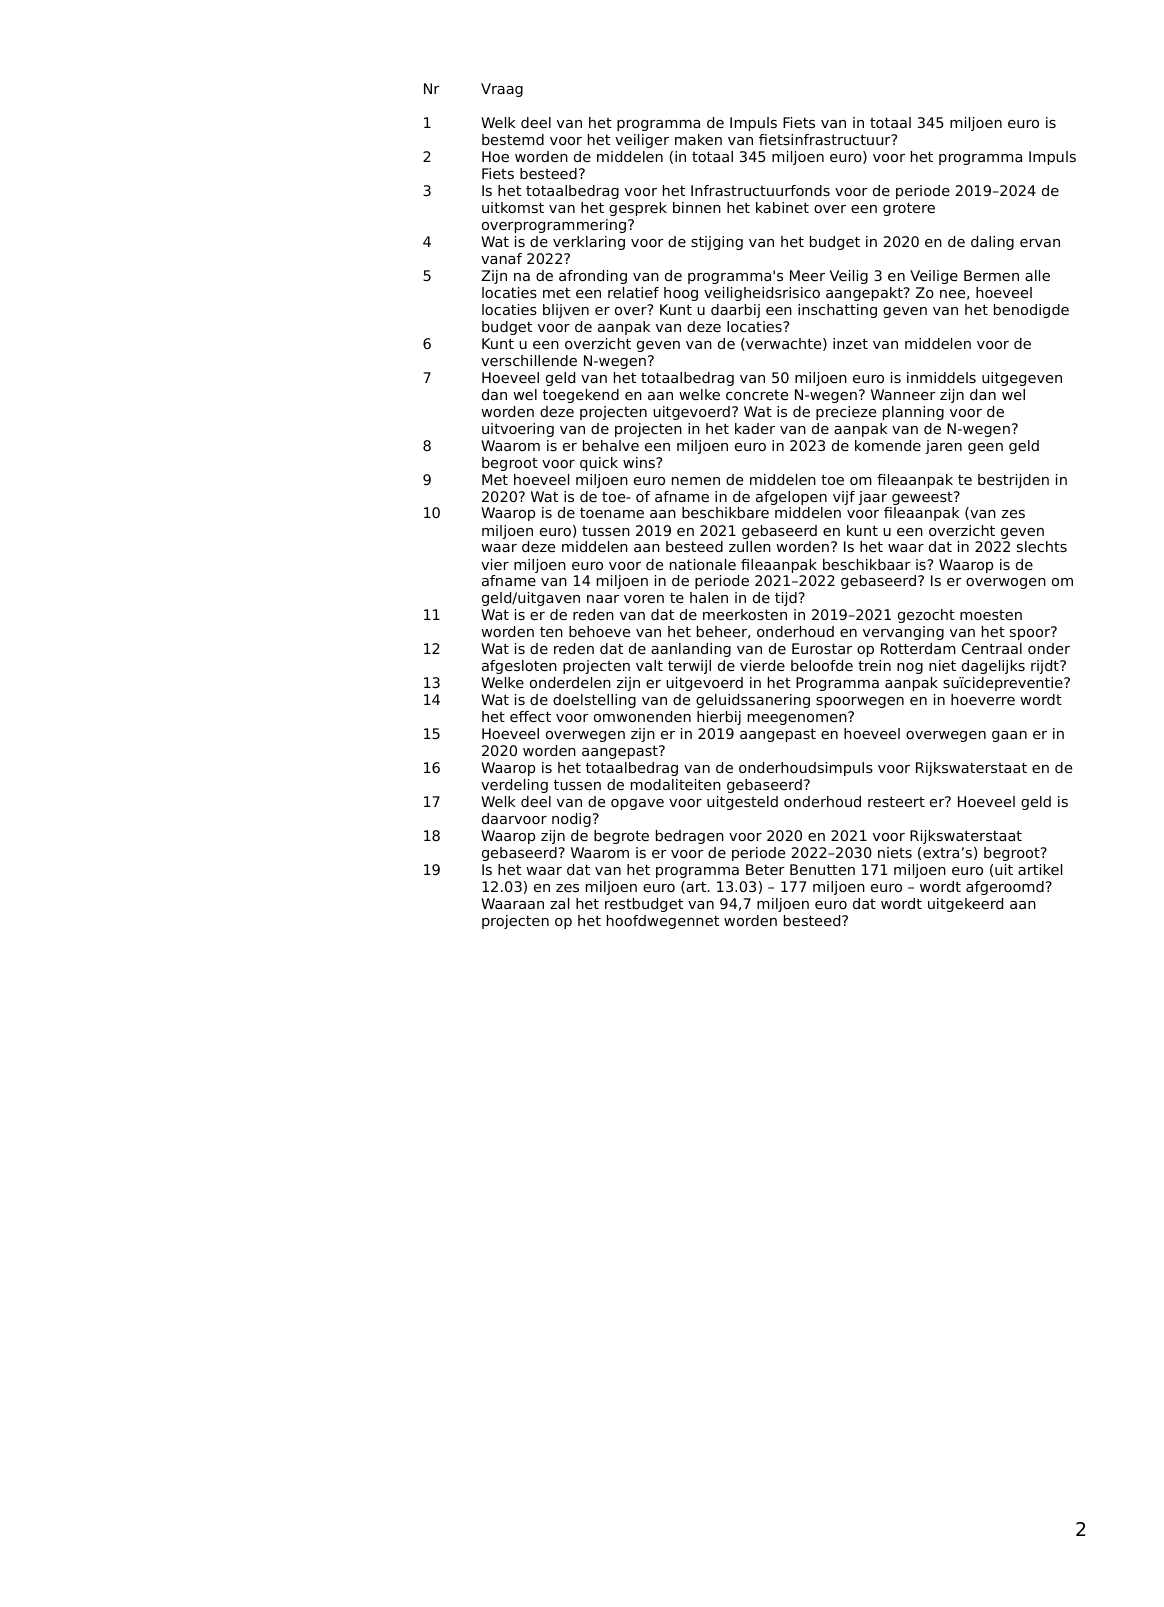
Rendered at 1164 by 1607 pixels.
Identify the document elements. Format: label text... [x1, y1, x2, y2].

table_cell Hoeveel overwegen zijn er in 2019 aangepast en hoeveel overwegen gaan er in 2020 worden aangepast? [475, 726, 1087, 760]
table_cell 15 [422, 726, 475, 760]
table_cell 17 [422, 794, 475, 828]
table_cell 2 [422, 149, 475, 183]
table_cell 14 [422, 692, 475, 726]
table_cell 11 [422, 607, 475, 641]
table_cell Zijn na de afronding van de programma's Meer Veilig 3 en Veilige Bermen alle locaties met een relatief hoog veiligheidsrisico aangepakt? Zo nee, hoeveel locaties blijven er over? Kunt u daarbij een inschatting geven van het benodigde budget voor de aanpak van deze locaties? [475, 268, 1087, 336]
table_cell Wat is de doelstelling van de geluidssanering spoorwegen en in hoeverre wordt het effect voor omwonenden hierbij meegenomen? [475, 692, 1087, 726]
table_cell 13 [422, 675, 475, 692]
table_cell Wat is er de reden van dat de meerkosten in 2019–2021 gezocht moesten worden ten behoeve van het beheer, onderhoud en vervanging van het spoor? [475, 607, 1087, 641]
table_cell Waarop is de toename aan beschikbare middelen voor fileaanpak (van zes miljoen euro) tussen 2019 en 2021 gebaseerd en kunt u een overzicht geven waar deze middelen aan besteed zullen worden? Is het waar dat in 2022 slechts vier miljoen euro voor de nationale fileaanpak beschikbaar is? Waarop is de afname van 14 miljoen in de periode 2021–2022 gebaseerd? Is er overwogen om geld/uitgaven naar voren te halen in de tijd? [475, 505, 1087, 607]
table_cell 16 [422, 760, 475, 794]
table_cell [422, 98, 475, 115]
table_cell 19 [422, 862, 475, 930]
table_cell Wat is de reden dat de aanlanding van de Eurostar op Rotterdam Centraal onder afgesloten projecten valt terwijl de vierde beloofde trein nog niet dagelijks rijdt? [475, 641, 1087, 675]
table_cell 6 [422, 336, 475, 369]
table_cell 9 [422, 471, 475, 505]
table_cell Hoeveel geld van het totaalbedrag van 50 miljoen euro is inmiddels uitgegeven dan wel toegekend en aan welke concrete N-wegen? Wanneer zijn dan wel worden deze projecten uitgevoerd? Wat is de precieze planning voor de uitvoering van de projecten in het kader van de aanpak van de N-wegen? [475, 370, 1087, 437]
table_cell 8 [422, 438, 475, 471]
table_cell Is het waar dat van het programma Beter Benutten 171 miljoen euro (uit artikel 12.03) en zes miljoen euro (art. 13.03) – 177 miljoen euro – wordt afgeroomd? Waaraan zal het restbudget van 94,7 miljoen euro dat wordt uitgekeerd aan projecten op het hoofdwegennet worden besteed? [475, 862, 1087, 930]
table_cell 4 [422, 234, 475, 268]
table_cell 10 [422, 505, 475, 607]
table_cell 3 [422, 183, 475, 234]
table_cell 7 [422, 370, 475, 437]
table_cell 1 [422, 115, 475, 149]
table_cell Met hoeveel miljoen euro nemen de middelen toe om fileaanpak te bestrijden in 2020? Wat is de toe- of afname in de afgelopen vijf jaar geweest? [475, 471, 1087, 505]
table_cell Waarom is er behalve een miljoen euro in 2023 de komende jaren geen geld begroot voor quick wins? [475, 438, 1087, 471]
table_cell Welk deel van de opgave voor uitgesteld onderhoud resteert er? Hoeveel geld is daarvoor nodig? [475, 794, 1087, 828]
table_cell Kunt u een overzicht geven van de (verwachte) inzet van middelen voor de verschillende N-wegen? [475, 336, 1087, 369]
table_cell 5 [422, 268, 475, 336]
table_header Nr [422, 81, 475, 98]
table_cell Waarop zijn de begrote bedragen voor 2020 en 2021 voor Rijkswaterstaat gebaseerd? Waarom is er voor de periode 2022–2030 niets (extra’s) begroot? [475, 828, 1087, 862]
table_cell Is het totaalbedrag voor het Infrastructuurfonds voor de periode 2019–2024 de uitkomst van het gesprek binnen het kabinet over een grotere overprogrammering? [475, 183, 1087, 234]
table_cell Welke onderdelen zijn er uitgevoerd in het Programma aanpak suïcidepreventie? [475, 675, 1087, 692]
table_cell [475, 98, 1087, 115]
table_header Vraag [475, 81, 1087, 98]
table_cell Welk deel van het programma de Impuls Fiets van in totaal 345 miljoen euro is bestemd voor het veiliger maken van fietsinfrastructuur? [475, 115, 1087, 149]
table_cell 18 [422, 828, 475, 862]
table_cell 12 [422, 641, 475, 675]
table_cell Waarop is het totaalbedrag van de onderhoudsimpuls voor Rijkswaterstaat en de verdeling tussen de modaliteiten gebaseerd? [475, 760, 1087, 794]
table_cell Hoe worden de middelen (in totaal 345 miljoen euro) voor het programma Impuls Fiets besteed? [475, 149, 1087, 183]
table_cell Wat is de verklaring voor de stijging van het budget in 2020 en de daling ervan vanaf 2022? [475, 234, 1087, 268]
